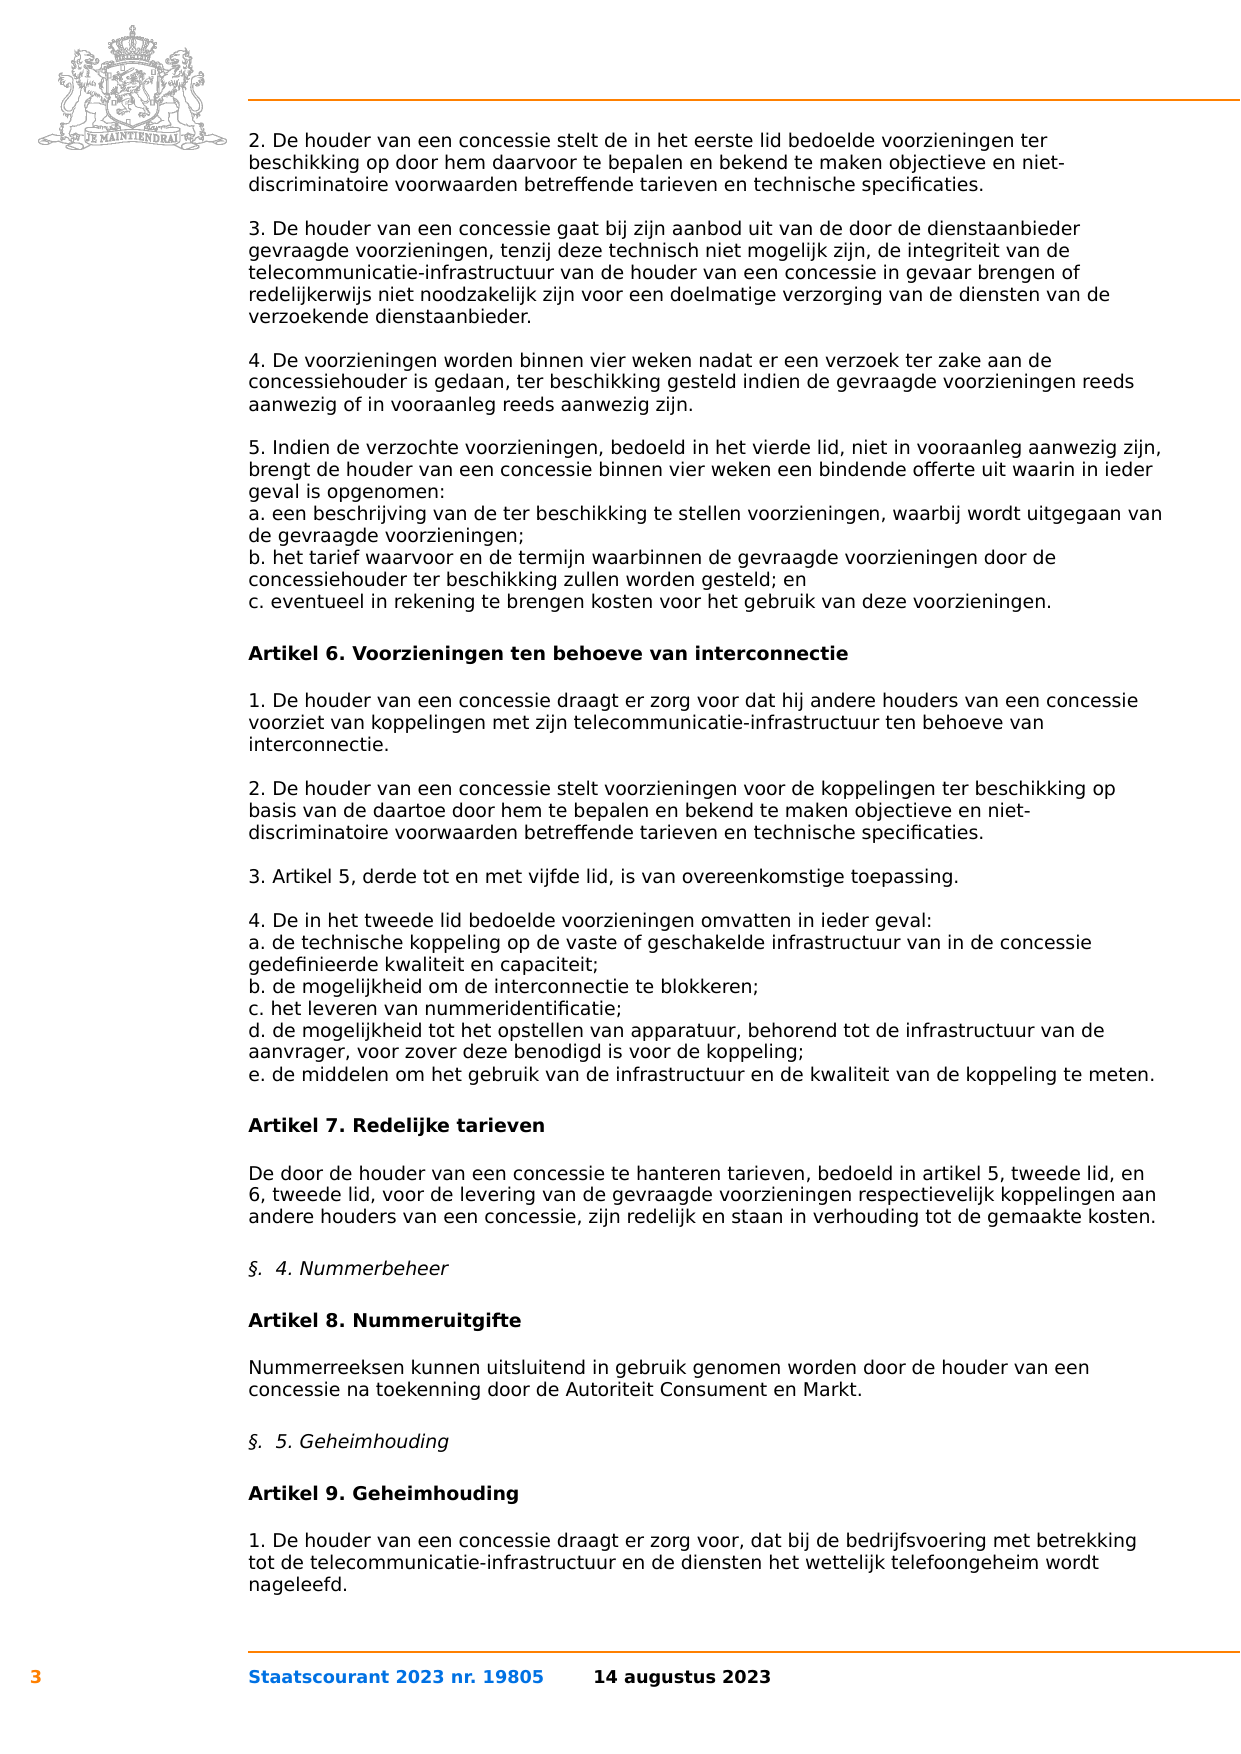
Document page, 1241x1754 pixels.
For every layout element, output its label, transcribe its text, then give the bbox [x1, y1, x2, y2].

text c. het leveren van nummeridentificatie; [248, 997, 1163, 1019]
text Nummerreeksen kunnen uitsluitend in gebruik genomen worden door de houder van een concessie na toekenning door de Autoriteit Consument en Markt. [248, 1357, 1163, 1401]
text b. de mogelijkheid om de interconnectie te blokkeren; [248, 976, 1163, 997]
text a. een beschrijving van de ter beschikking te stellen voorzieningen, waarbij wordt uitgegaan van de gevraagde voorzieningen; [248, 503, 1163, 547]
text 3. De houder van een concessie gaat bij zijn aanbod uit van de door de dienstaanbieder gevraagde voorzieningen, tenzij deze technisch niet mogelijk zijn, de integriteit van de telecommunicatie-infrastructuur van de houder van een concessie in gevaar brengen of redelijkerwijs niet noodzakelijk zijn voor een doelmatige verzorging van de diensten van de verzoekende dienstaanbieder. [248, 218, 1163, 328]
subtitle §. 5. Geheimhouding [248, 1431, 1163, 1453]
text 4. De voorzieningen worden binnen vier weken nadat er een verzoek ter zake aan de concessiehouder is gedaan, ter beschikking gesteld indien de gevraagde voorzieningen reeds aanwezig of in vooraanleg reeds aanwezig zijn. [248, 349, 1163, 415]
subtitle Artikel 7. Redelijke tarieven [248, 1115, 1163, 1137]
text De door de houder van een concessie te hanteren tarieven, bedoeld in artikel 5, tweede lid, en 6, tweede lid, voor de levering van de gevraagde voorzieningen respectievelijk koppelingen aan andere houders van een concessie, zijn redelijk en staan in verhouding tot de gemaakte kosten. [248, 1162, 1163, 1228]
subtitle §. 4. Nummerbeheer [248, 1258, 1163, 1280]
text 1. De houder van een concessie draagt er zorg voor, dat bij de bedrijfsvoering met betrekking tot de telecommunicatie-infrastructuur en de diensten het wettelijk telefoongeheim wordt nageleefd. [248, 1530, 1163, 1596]
text 2. De houder van een concessie stelt voorzieningen voor de koppelingen ter beschikking op basis van de daartoe door hem te bepalen en bekend te maken objectieve en niet-discriminatoire voorwaarden betreffende tarieven en technische specificaties. [248, 778, 1163, 844]
subtitle Artikel 9. Geheimhouding [248, 1483, 1163, 1505]
text 5. Indien de verzochte voorzieningen, bedoeld in het vierde lid, niet in vooraanleg aanwezig zijn, brengt de houder van een concessie binnen vier weken een bindende offerte uit waarin in ieder geval is opgenomen: [248, 437, 1163, 503]
text e. de middelen om het gebruik van de infrastructuur en de kwaliteit van de koppeling te meten. [248, 1063, 1163, 1085]
text c. eventueel in rekening te brengen kosten voor het gebruik van deze voorzieningen. [248, 591, 1163, 613]
text d. de mogelijkheid tot het opstellen van apparatuur, behorend tot de infrastructuur van de aanvrager, voor zover deze benodigd is voor de koppeling; [248, 1019, 1163, 1063]
subtitle Artikel 8. Nummeruitgifte [248, 1310, 1163, 1332]
picture [38, 25, 227, 150]
subtitle Artikel 6. Voorzieningen ten behoeve van interconnectie [248, 643, 1163, 665]
text 1. De houder van een concessie draagt er zorg voor dat hij andere houders van een concessie voorziet van koppelingen met zijn telecommunicatie-infrastructuur ten behoeve van interconnectie. [248, 690, 1163, 756]
text a. de technische koppeling op de vaste of geschakelde infrastructuur van in de concessie gedefinieerde kwaliteit en capaciteit; [248, 932, 1163, 976]
text b. het tarief waarvoor en de termijn waarbinnen de gevraagde voorzieningen door de concessiehouder ter beschikking zullen worden gesteld; en [248, 547, 1163, 591]
text 3. Artikel 5, derde tot en met vijfde lid, is van overeenkomstige toepassing. [248, 866, 1163, 888]
text 4. De in het tweede lid bedoelde voorzieningen omvatten in ieder geval: [248, 909, 1163, 932]
text 2. De houder van een concessie stelt de in het eerste lid bedoelde voorzieningen ter beschikking op door hem daarvoor te bepalen en bekend te maken objectieve en niet-discriminatoire voorwaarden betreffende tarieven en technische specificaties. [248, 130, 1163, 196]
